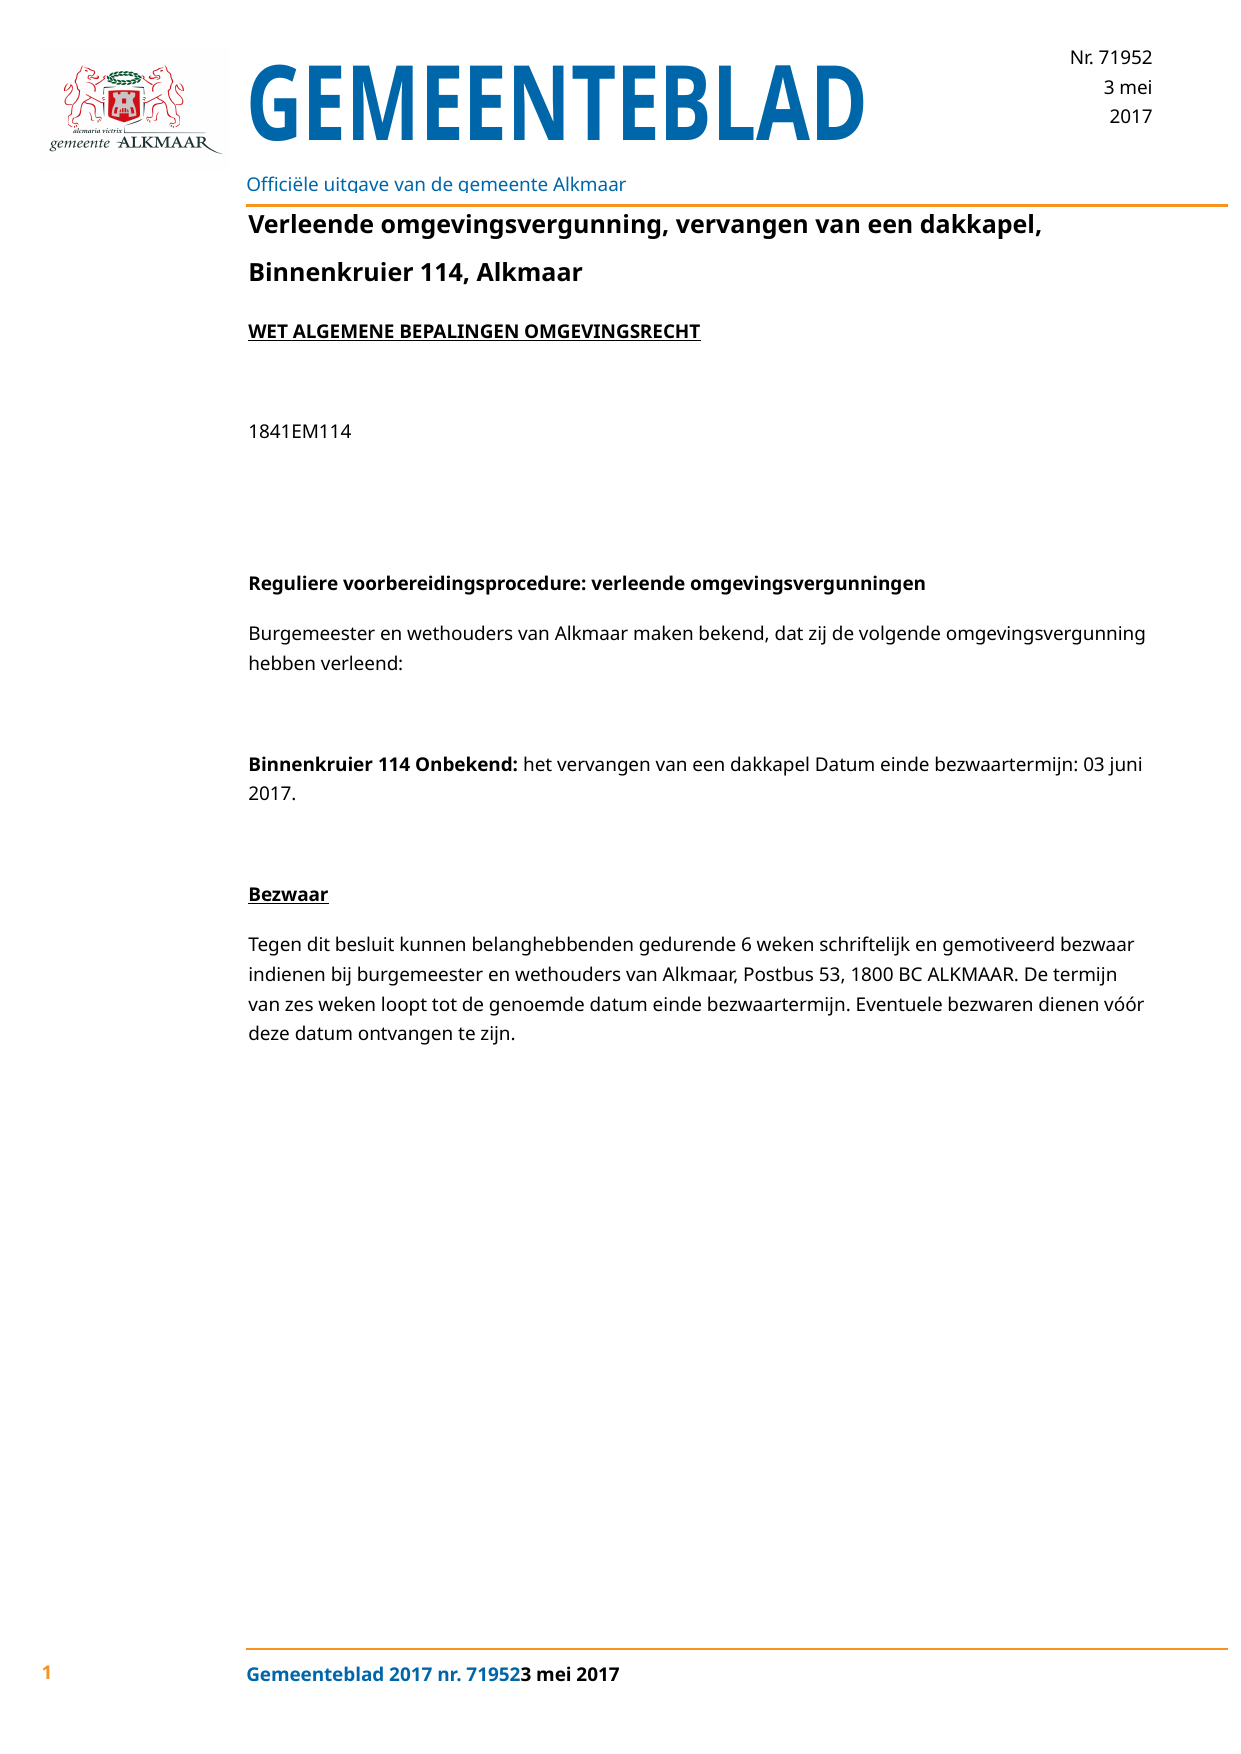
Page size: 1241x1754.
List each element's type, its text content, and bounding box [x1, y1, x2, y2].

text 1841EM114 [248, 419, 1152, 444]
text Tegen dit besluit kunnen belanghebbenden gedurende 6 weken schriftelijk en gemotiveerd bezwaar indienen bij burgemeester en wethouders van Alkmaar, Postbus 53, 1800 BC ALKMAAR. De termijn van zes weken loopt tot de genoemde datum einde bezwaartermijn. Eventuele bezwaren dienen vóór deze datum ontvangen te zijn. [248, 932, 1152, 1046]
text Binnenkruier 114 Onbekend: het vervangen van een dakkapel Datum einde bezwaartermijn: 03 juni 2017. [248, 751, 1152, 806]
picture [41, 47, 231, 172]
text Verleende omgevingsvergunning, vervangen van een dakkapel, Binnenkruier 114, Alkmaar [248, 207, 1152, 288]
text Bezwaar [248, 881, 1152, 907]
text Reguliere voorbereidingsprocedure: verleende omgevingsvergunningen [248, 570, 1152, 596]
text Burgemeester en wethouders van Alkmaar maken bekend, dat zij de volgende omgevingsvergunning hebben verleend: [248, 620, 1152, 676]
text WET ALGEMENE BEPALINGEN OMGEVINGSRECHT [248, 318, 1152, 344]
